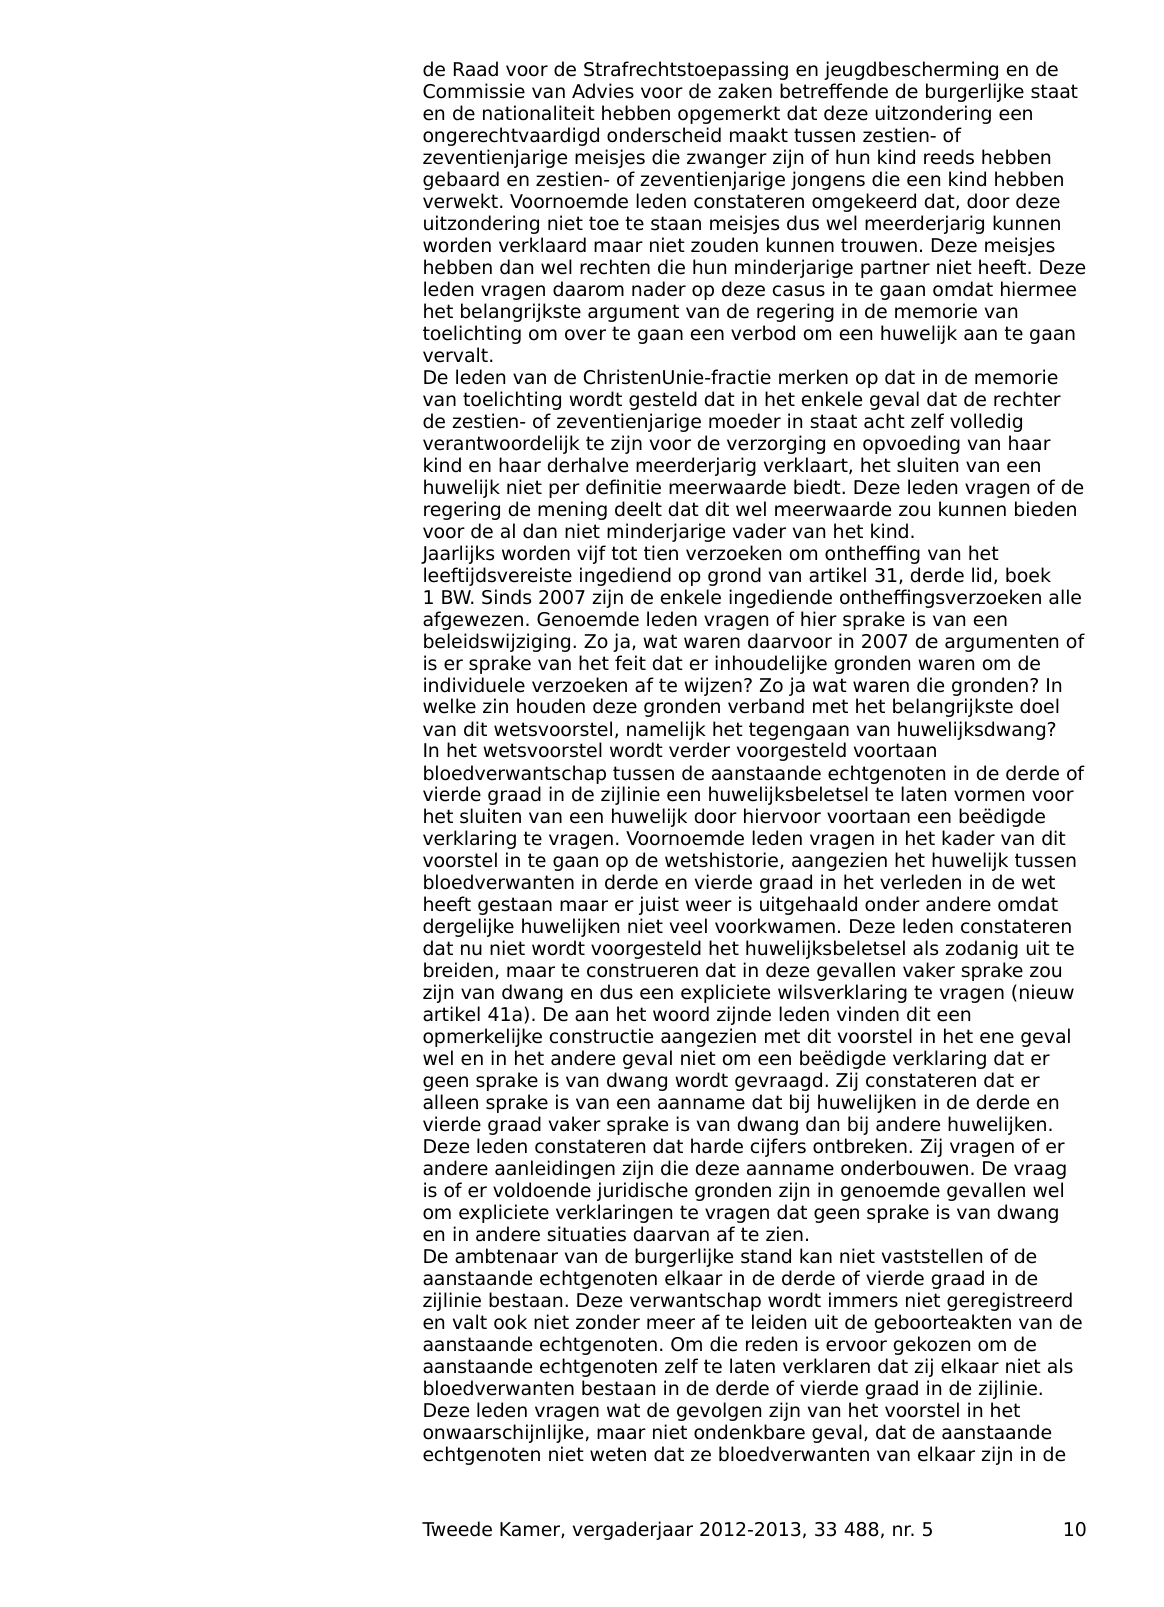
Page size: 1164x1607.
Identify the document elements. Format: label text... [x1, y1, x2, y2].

text In het wetsvoorstel wordt verder voorgesteld voortaan bloedverwantschap tussen de aanstaande echtgenoten in de derde of vierde graad in de zijlinie een huwelijksbeletsel te laten vormen voor het sluiten van een huwelijk door hiervoor voortaan een beëdigde verklaring te vragen. Voornoemde leden vragen in het kader van dit voorstel in te gaan op de wetshistorie, aangezien het huwelijk tussen bloedverwanten in derde en vierde graad in het verleden in de wet heeft gestaan maar er juist weer is uitgehaald onder andere omdat dergelijke huwelijken niet veel voorkwamen. Deze leden constateren dat nu niet wordt voorgesteld het huwelijksbeletsel als zodanig uit te breiden, maar te construeren dat in deze gevallen vaker sprake zou zijn van dwang en dus een expliciete wilsverklaring te vragen (nieuw artikel 41a). De aan het woord zijnde leden vinden dit een opmerkelijke constructie aangezien met dit voorstel in het ene geval wel en in het andere geval niet om een beëdigde verklaring dat er geen sprake is van dwang wordt gevraagd. Zij constateren dat er alleen sprake is van een aanname dat bij huwelijken in de derde en vierde graad vaker sprake is van dwang dan bij andere huwelijken. Deze leden constateren dat harde cijfers ontbreken. Zij vragen of er andere aanleidingen zijn die deze aanname onderbouwen. De vraag is of er voldoende juridische gronden zijn in genoemde gevallen wel om expliciete verklaringen te vragen dat geen sprake is van dwang en in andere situaties daarvan af te zien. [422, 740, 1087, 1246]
text Jaarlijks worden vijf tot tien verzoeken om ontheffing van het leeftijdsvereiste ingediend op grond van artikel 31, derde lid, boek 1 BW. Sinds 2007 zijn de enkele ingediende ontheffingsverzoeken alle afgewezen. Genoemde leden vragen of hier sprake is van een beleidswijziging. Zo ja, wat waren daarvoor in 2007 de argumenten of is er sprake van het feit dat er inhoudelijke gronden waren om de individuele verzoeken af te wijzen? Zo ja wat waren die gronden? In welke zin houden deze gronden verband met het belangrijkste doel van dit wetsvoorstel, namelijk het tegengaan van huwelijksdwang? [422, 543, 1087, 740]
text De ambtenaar van de burgerlijke stand kan niet vaststellen of de aanstaande echtgenoten elkaar in de derde of vierde graad in de zijlinie bestaan. Deze verwantschap wordt immers niet geregistreerd en valt ook niet zonder meer af te leiden uit de geboorteakten van de aanstaande echtgenoten. Om die reden is ervoor gekozen om de aanstaande echtgenoten zelf te laten verklaren dat zij elkaar niet als bloedverwanten bestaan in de derde of vierde graad in de zijlinie. Deze leden vragen wat de gevolgen zijn van het voorstel in het onwaarschijnlijke, maar niet ondenkbare geval, dat de aanstaande echtgenoten niet weten dat ze bloedverwanten van elkaar zijn in de [422, 1246, 1087, 1466]
text de Raad voor de Strafrechtstoepassing en jeugdbescherming en de Commissie van Advies voor de zaken betreffende de burgerlijke staat en de nationaliteit hebben opgemerkt dat deze uitzondering een ongerechtvaardigd onderscheid maakt tussen zestien- of zeventienjarige meisjes die zwanger zijn of hun kind reeds hebben gebaard en zestien- of zeventienjarige jongens die een kind hebben verwekt. Voornoemde leden constateren omgekeerd dat, door deze uitzondering niet toe te staan meisjes dus wel meerderjarig kunnen worden verklaard maar niet zouden kunnen trouwen. Deze meisjes hebben dan wel rechten die hun minderjarige partner niet heeft. Deze leden vragen daarom nader op deze casus in te gaan omdat hiermee het belangrijkste argument van de regering in de memorie van toelichting om over te gaan een verbod om een huwelijk aan te gaan vervalt. [422, 59, 1087, 367]
text De leden van de ChristenUnie-fractie merken op dat in de memorie van toelichting wordt gesteld dat in het enkele geval dat de rechter de zestien- of zeventienjarige moeder in staat acht zelf volledig verantwoordelijk te zijn voor de verzorging en opvoeding van haar kind en haar derhalve meerderjarig verklaart, het sluiten van een huwelijk niet per definitie meerwaarde biedt. Deze leden vragen of de regering de mening deelt dat dit wel meerwaarde zou kunnen bieden voor de al dan niet minderjarige vader van het kind. [422, 367, 1087, 543]
